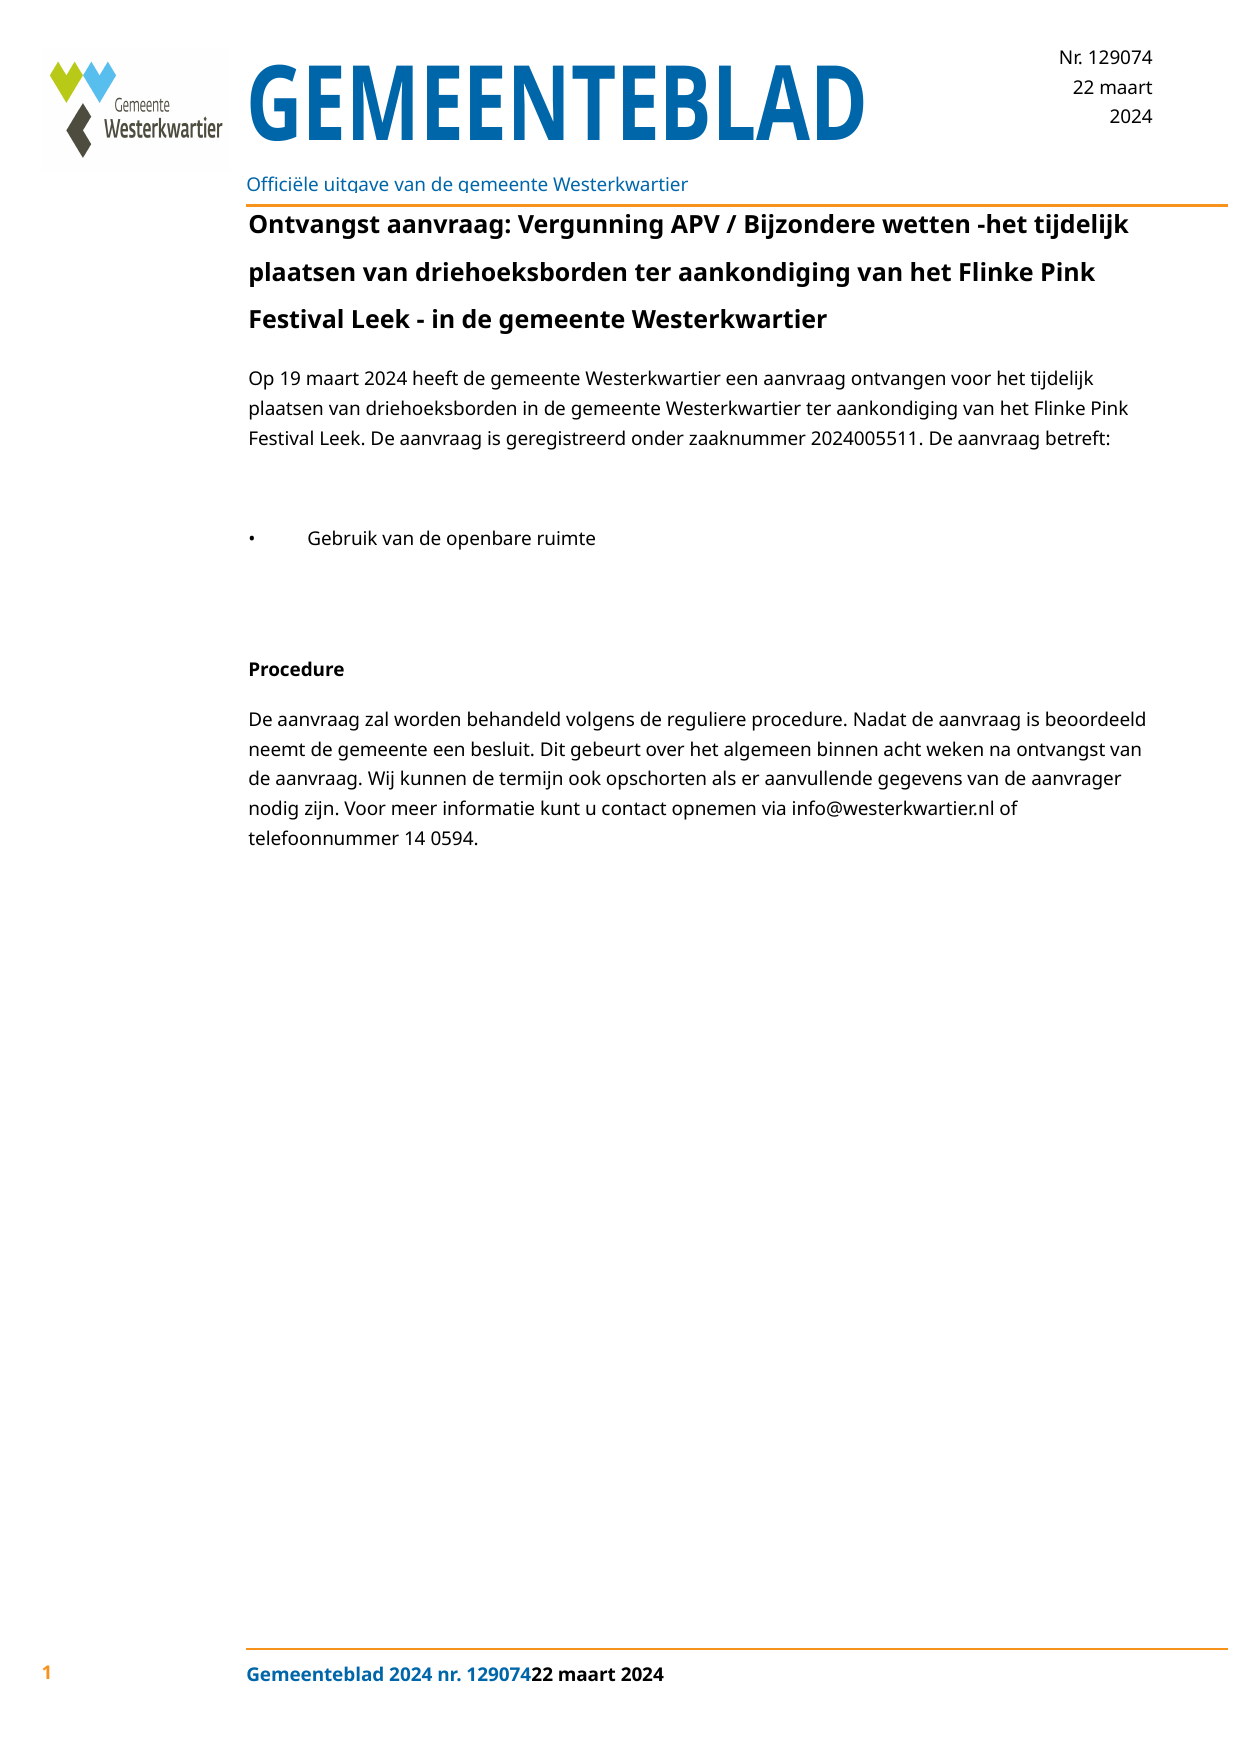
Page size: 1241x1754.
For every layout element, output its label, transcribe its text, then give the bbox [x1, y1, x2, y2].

picture [41, 47, 231, 172]
list Gebruik van de openbare ruimte [248, 526, 1152, 551]
text Procedure [248, 656, 1152, 682]
text Ontvangst aanvraag: Vergunning APV / Bijzondere wetten -het tijdelijk plaatsen van driehoeksborden ter aankondiging van het Flinke Pink Festival Leek - in de gemeente Westerkwartier [248, 207, 1152, 336]
text De aanvraag zal worden behandeld volgens de reguliere procedure. Nadat de aanvraag is beoordeeld neemt de gemeente een besluit. Dit gebeurt over het algemeen binnen acht weken na ontvangst van de aanvraag. Wij kunnen de termijn ook opschorten als er aanvullende gegevens van de aanvrager nodig zijn. Voor meer informatie kunt u contact opnemen via info@westerkwartier.nl of telefoonnummer 14 0594. [248, 706, 1152, 850]
text Op 19 maart 2024 heeft de gemeente Westerkwartier een aanvraag ontvangen voor het tijdelijk plaatsen van driehoeksborden in de gemeente Westerkwartier ter aankondiging van het Flinke Pink Festival Leek. De aanvraag is geregistreerd onder zaaknummer 2024005511. De aanvraag betreft: [248, 366, 1152, 450]
